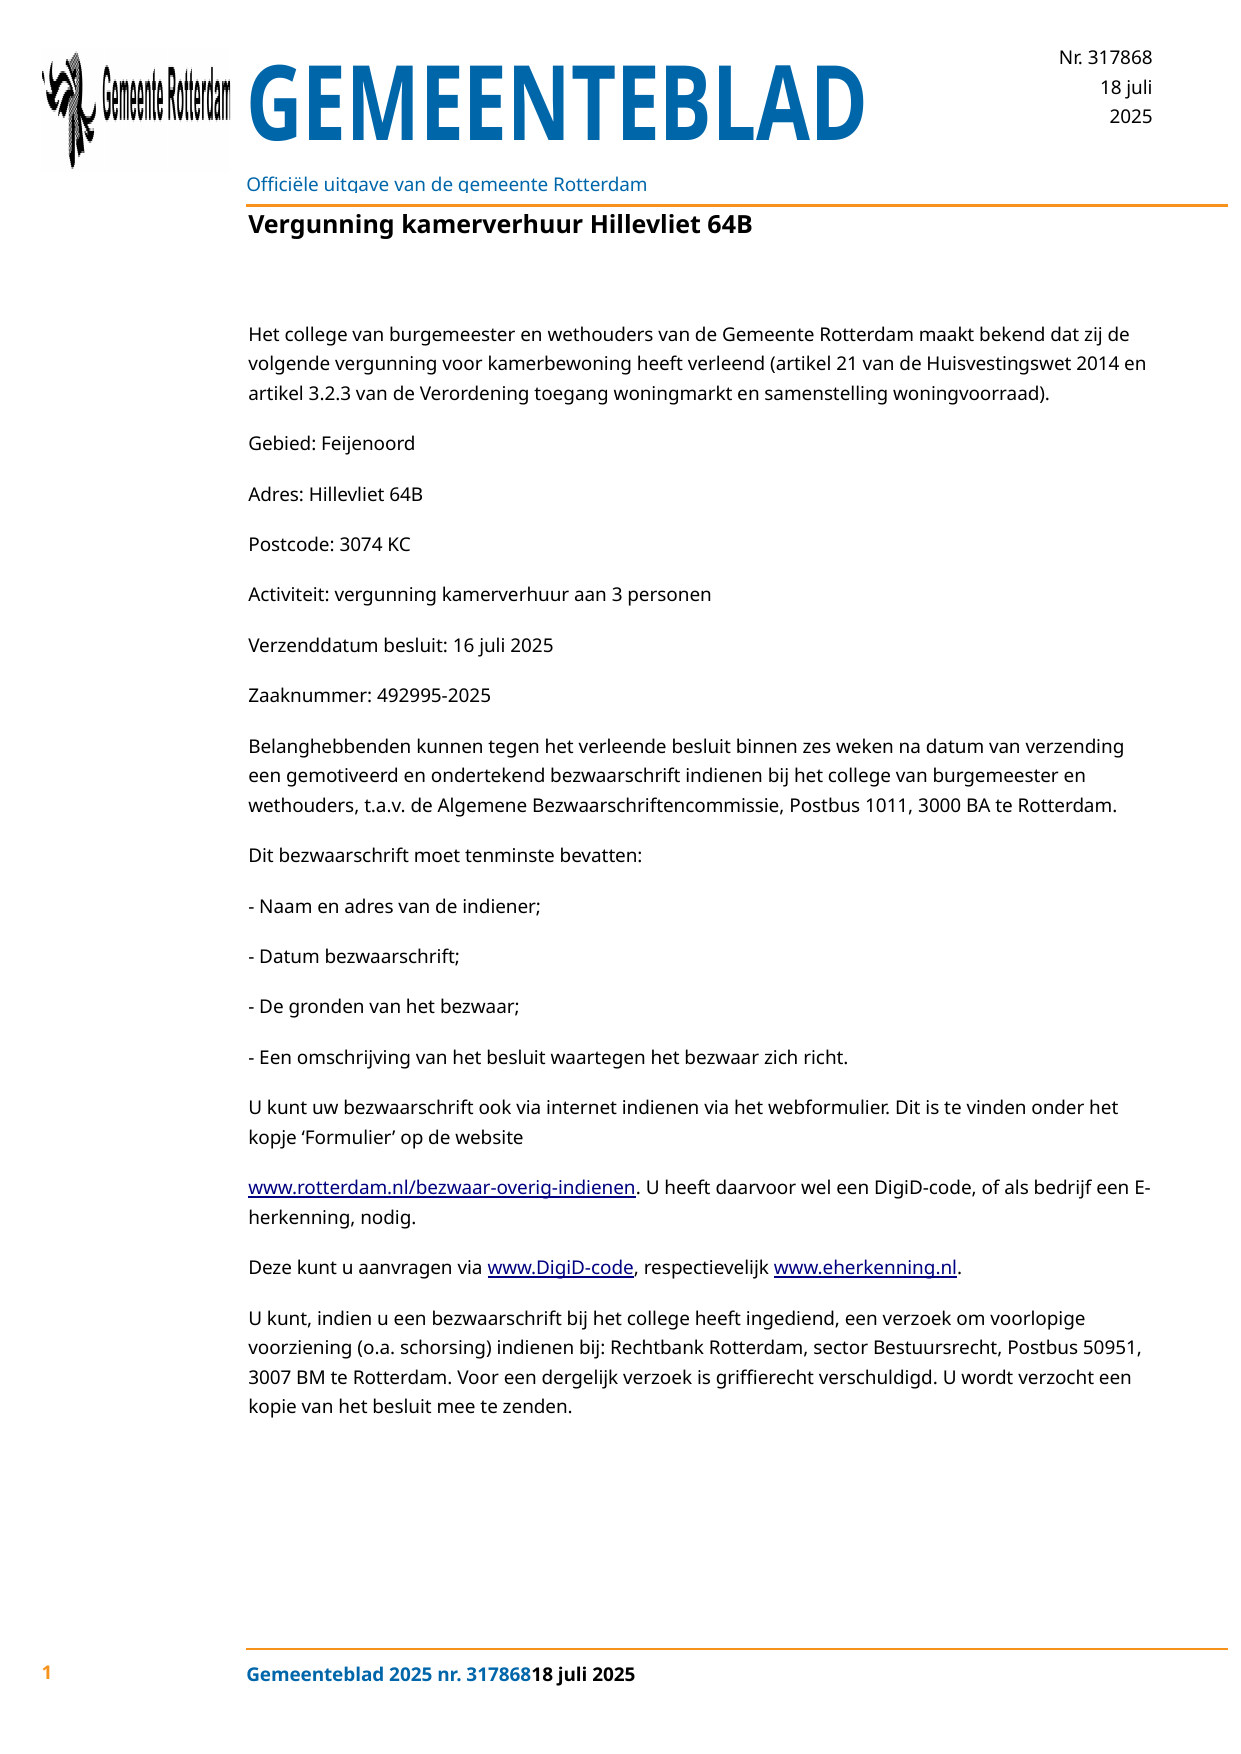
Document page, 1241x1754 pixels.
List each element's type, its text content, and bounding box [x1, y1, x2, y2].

text Belanghebbenden kunnen tegen het verleende besluit binnen zes weken na datum van verzending een gemotiveerd en ondertekend bezwaarschrift indienen bij het college van burgemeester en wethouders, t.a.v. de Algemene Bezwaarschriftencommissie, Postbus 1011, 3000 BA te Rotterdam. [248, 733, 1152, 818]
text - Een omschrijving van het besluit waartegen het bezwaar zich richt. [248, 1044, 1152, 1070]
text - Naam en adres van de indiener; [248, 893, 1152, 918]
text Postcode: 3074 KC [248, 531, 1152, 557]
text Gebied: Feijenoord [248, 430, 1152, 456]
text U kunt uw bezwaarschrift ook via internet indienen via het webformulier. Dit is te vinden onder het kopje ‘Formulier’ op de website [248, 1094, 1152, 1150]
picture [41, 47, 231, 172]
text www.rotterdam.nl/bezwaar-overig-indienen. U heeft daarvoor wel een DigiD-code, of als bedrijf een E-herkenning, nodig. [248, 1174, 1152, 1230]
text Deze kunt u aanvragen via www.DigiD-code, respectievelijk www.eherkenning.nl. [248, 1254, 1152, 1280]
text Het college van burgemeester en wethouders van de Gemeente Rotterdam maakt bekend dat zij de volgende vergunning voor kamerbewoning heeft verleend (artikel 21 van de Huisvestingswet 2014 en artikel 3.2.3 van de Verordening toegang woningmarkt en samenstelling woningvoorraad). [248, 321, 1152, 406]
text Zaaknummer: 492995-2025 [248, 682, 1152, 708]
text Adres: Hillevliet 64B [248, 481, 1152, 506]
text - De gronden van het bezwaar; [248, 994, 1152, 1019]
text Dit bezwaarschrift moet tenminste bevatten: [248, 842, 1152, 868]
text Activiteit: vergunning kamerverhuur aan 3 personen [248, 582, 1152, 607]
text U kunt, indien u een bezwaarschrift bij het college heeft ingediend, een verzoek om voorlopige voorziening (o.a. schorsing) indienen bij: Rechtbank Rotterdam, sector Bestuursrecht, Postbus 50951, 3007 BM te Rotterdam. Voor een dergelijk verzoek is griffierecht verschuldigd. U wordt verzocht een kopie van het besluit mee te zenden. [248, 1305, 1152, 1419]
text Vergunning kamerverhuur Hillevliet 64B [248, 207, 1152, 241]
text Verzenddatum besluit: 16 juli 2025 [248, 632, 1152, 658]
text - Datum bezwaarschrift; [248, 943, 1152, 969]
